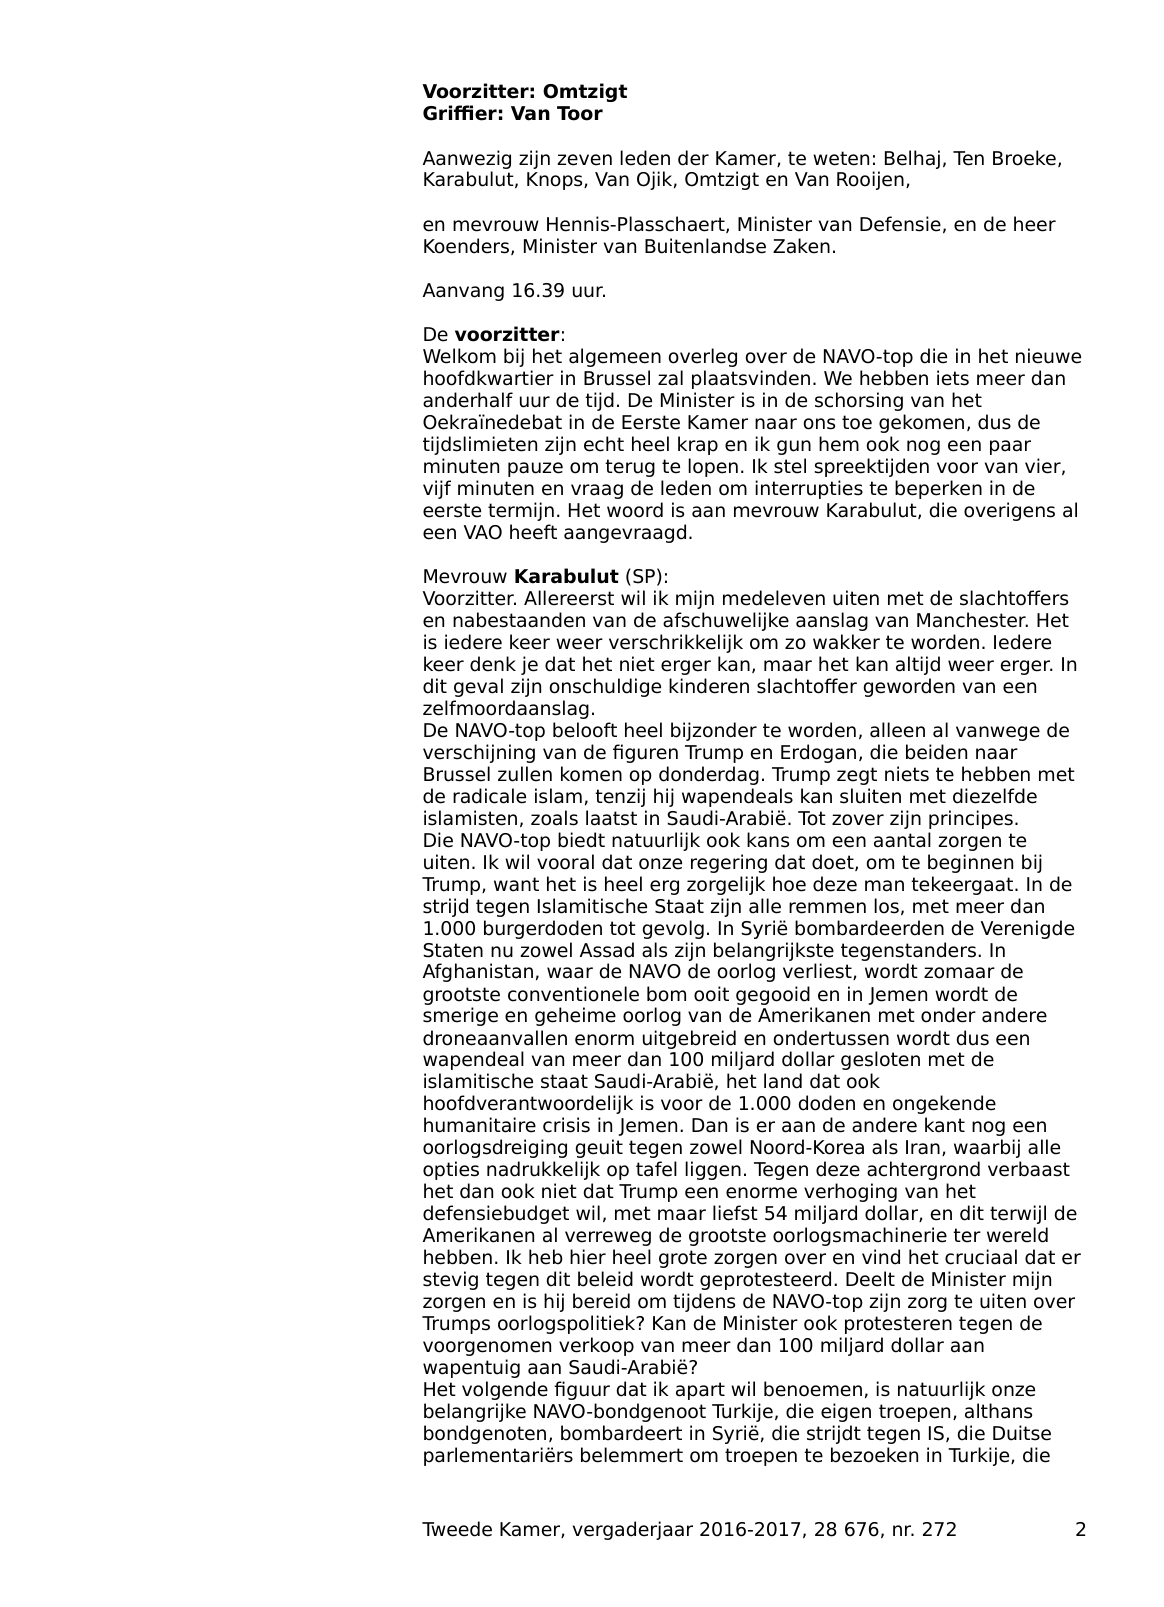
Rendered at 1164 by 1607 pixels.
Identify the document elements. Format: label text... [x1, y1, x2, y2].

text Aanwezig zijn zeven leden der Kamer, te weten: Belhaj, Ten Broeke, Karabulut, Knops, Van Ojik, Omtzigt en Van Rooijen, [422, 147, 1087, 191]
text Voorzitter. Allereerst wil ik mijn medeleven uiten met de slachtoffers en nabestaanden van de afschuwelijke aanslag van Manchester. Het is iedere keer weer verschrikkelijk om zo wakker te worden. Iedere keer denk je dat het niet erger kan, maar het kan altijd weer erger. In dit geval zijn onschuldige kinderen slachtoffer geworden van een zelfmoordaanslag. [422, 588, 1087, 720]
text De NAVO-top belooft heel bijzonder te worden, alleen al vanwege de verschijning van de figuren Trump en Erdogan, die beiden naar Brussel zullen komen op donderdag. Trump zegt niets te hebben met de radicale islam, tenzij hij wapendeals kan sluiten met diezelfde islamisten, zoals laatst in Saudi-Arabië. Tot zover zijn principes. [422, 720, 1087, 829]
text Voorzitter: Omtzigt [422, 81, 1087, 103]
text Griffier: Van Toor [422, 103, 1087, 125]
text De voorzitter: [422, 324, 1087, 346]
text Aanvang 16.39 uur. [422, 280, 1087, 302]
text en mevrouw Hennis-Plasschaert, Minister van Defensie, en de heer Koenders, Minister van Buitenlandse Zaken. [422, 213, 1087, 257]
text Welkom bij het algemeen overleg over de NAVO-top die in het nieuwe hoofdkwartier in Brussel zal plaatsvinden. We hebben iets meer dan anderhalf uur de tijd. De Minister is in de schorsing van het Oekraïnedebat in de Eerste Kamer naar ons toe gekomen, dus de tijdslimieten zijn echt heel krap en ik gun hem ook nog een paar minuten pauze om terug te lopen. Ik stel spreektijden voor van vier, vijf minuten en vraag de leden om interrupties te beperken in de eerste termijn. Het woord is aan mevrouw Karabulut, die overigens al een VAO heeft aangevraagd. [422, 346, 1087, 544]
text Het volgende figuur dat ik apart wil benoemen, is natuurlijk onze belangrijke NAVO-bondgenoot Turkije, die eigen troepen, althans bondgenoten, bombardeert in Syrië, die strijdt tegen IS, die Duitse parlementariërs belemmert om troepen te bezoeken in Turkije, die [422, 1379, 1087, 1467]
text Die NAVO-top biedt natuurlijk ook kans om een aantal zorgen te uiten. Ik wil vooral dat onze regering dat doet, om te beginnen bij Trump, want het is heel erg zorgelijk hoe deze man tekeergaat. In de strijd tegen Islamitische Staat zijn alle remmen los, met meer dan 1.000 burgerdoden tot gevolg. In Syrië bombardeerden de Verenigde Staten nu zowel Assad als zijn belangrijkste tegenstanders. In Afghanistan, waar de NAVO de oorlog verliest, wordt zomaar de grootste conventionele bom ooit gegooid en in Jemen wordt de smerige en geheime oorlog van de Amerikanen met onder andere droneaanvallen enorm uitgebreid en ondertussen wordt dus een wapendeal van meer dan 100 miljard dollar gesloten met de islamitische staat Saudi-Arabië, het land dat ook hoofdverantwoordelijk is voor de 1.000 doden en ongekende humanitaire crisis in Jemen. Dan is er aan de andere kant nog een oorlogsdreiging geuit tegen zowel Noord-Korea als Iran, waarbij alle opties nadrukkelijk op tafel liggen. Tegen deze achtergrond verbaast het dan ook niet dat Trump een enorme verhoging van het defensiebudget wil, met maar liefst 54 miljard dollar, en dit terwijl de Amerikanen al verreweg de grootste oorlogsmachinerie ter wereld hebben. Ik heb hier heel grote zorgen over en vind het cruciaal dat er stevig tegen dit beleid wordt geprotesteerd. Deelt de Minister mijn zorgen en is hij bereid om tijdens de NAVO-top zijn zorg te uiten over Trumps oorlogspolitiek? Kan de Minister ook protesteren tegen de voorgenomen verkoop van meer dan 100 miljard dollar aan wapentuig aan Saudi-Arabië? [422, 829, 1087, 1379]
text Mevrouw Karabulut (SP): [422, 566, 1087, 588]
